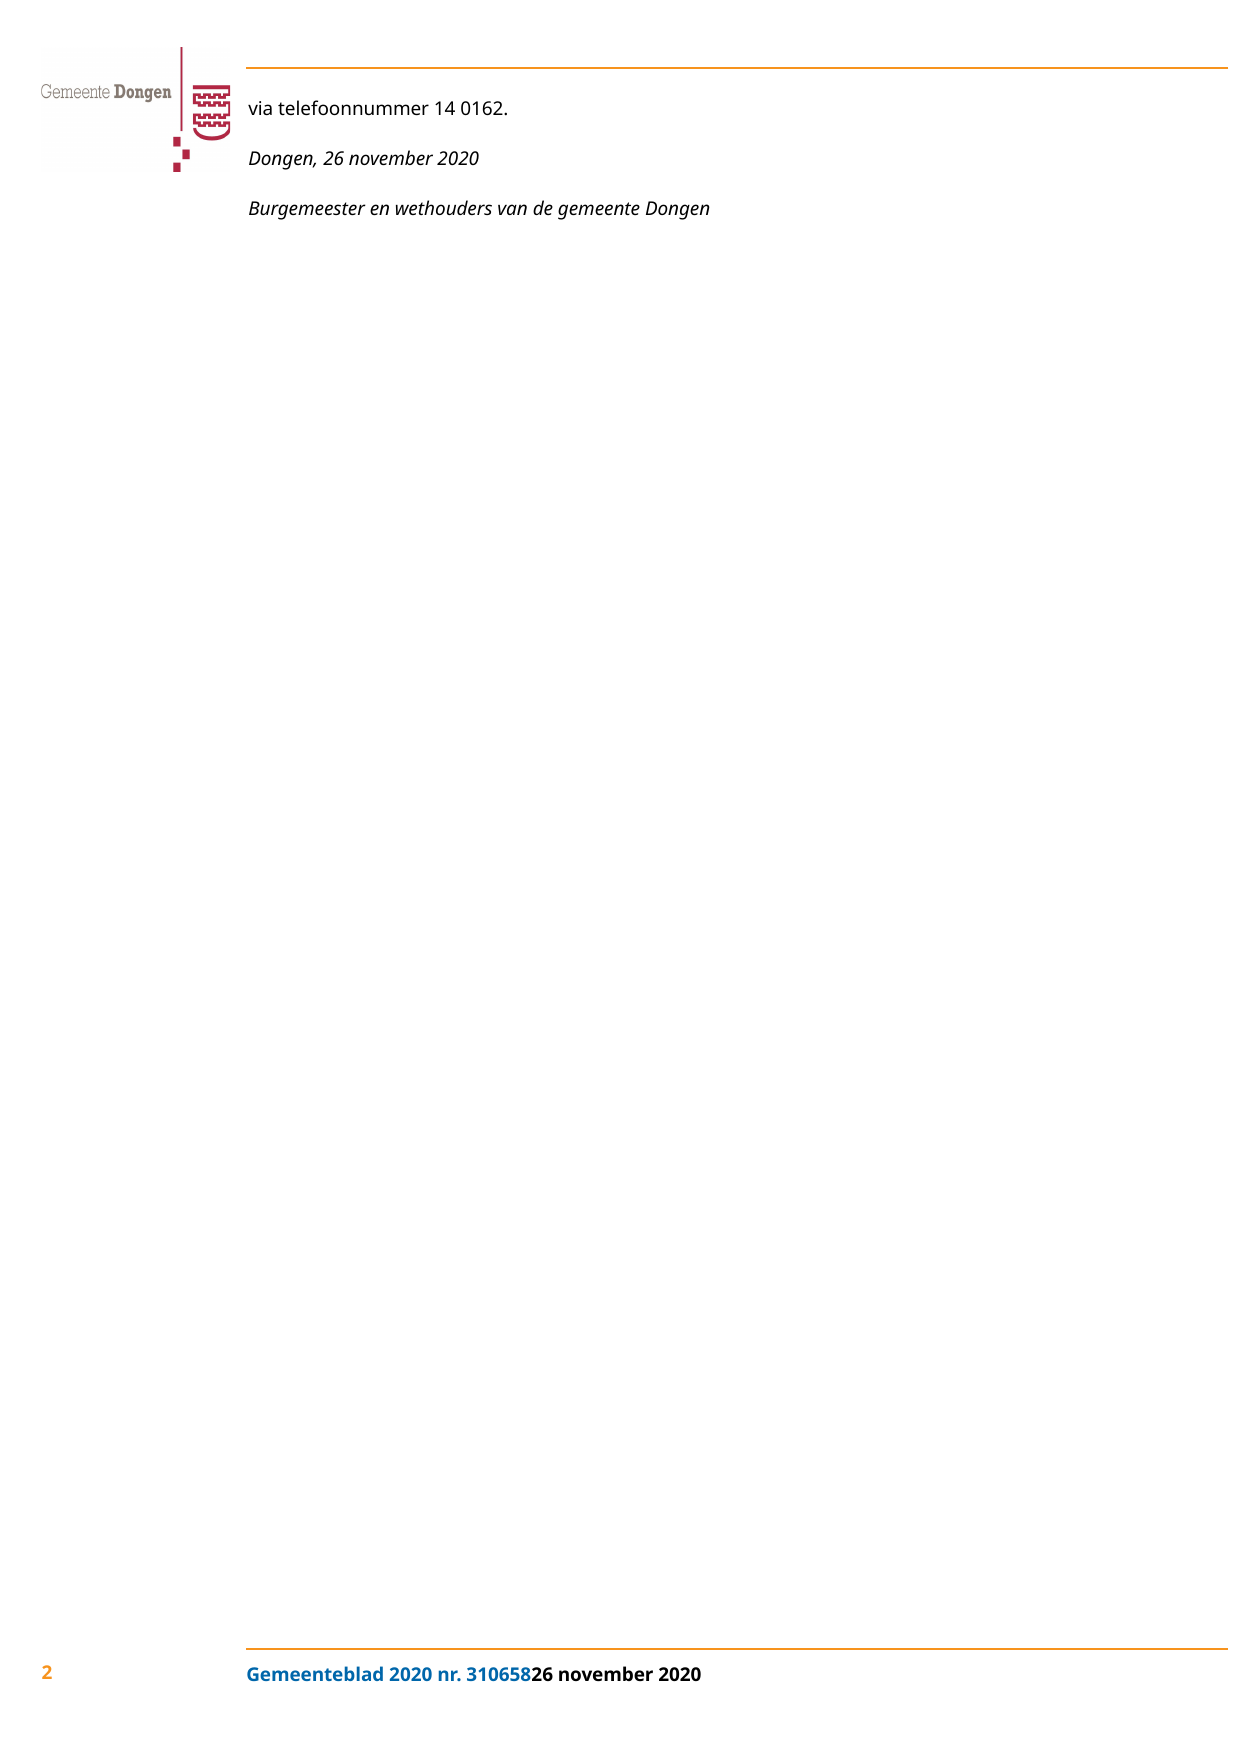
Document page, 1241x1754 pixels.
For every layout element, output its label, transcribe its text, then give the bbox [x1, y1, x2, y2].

text Dongen, 26 november 2020 [248, 145, 1152, 171]
picture [41, 47, 231, 172]
text via telefoonnummer 14 0162. [248, 95, 1152, 121]
text Burgemeester en wethouders van de gemeente Dongen [248, 196, 1152, 221]
